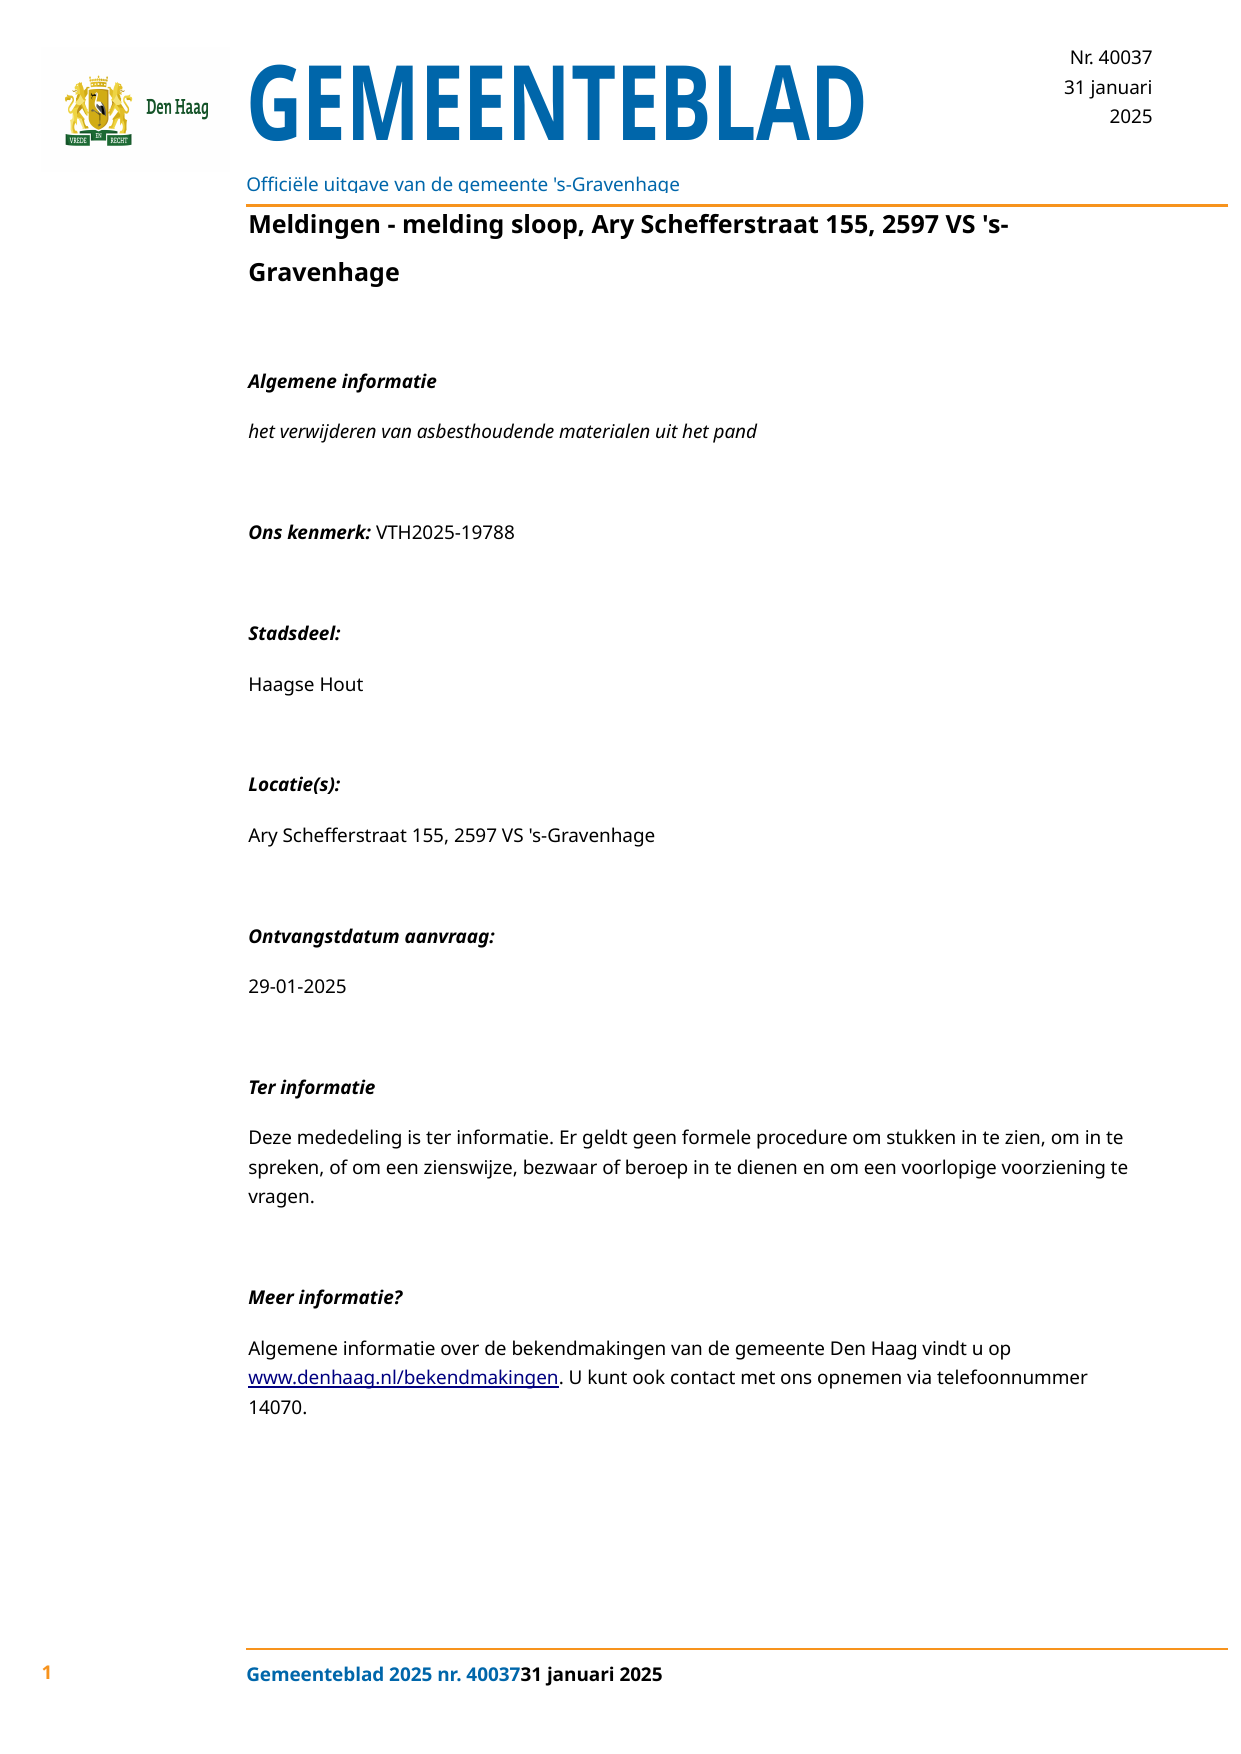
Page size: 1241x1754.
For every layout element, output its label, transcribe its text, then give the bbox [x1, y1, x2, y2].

text Stadsdeel: [248, 620, 1152, 646]
text 29-01-2025 [248, 973, 1152, 999]
text Meer informatie? [248, 1284, 1152, 1310]
text Algemene informatie over de bekendmakingen van de gemeente Den Haag vindt u op www.denhaag.nl/bekendmakingen. U kunt ook contact met ons opnemen via telefoonnummer 14070. [248, 1335, 1152, 1420]
text Haagse Hout [248, 671, 1152, 697]
text Ter informatie [248, 1074, 1152, 1100]
text het verwijderen van asbesthoudende materialen uit het pand [248, 419, 1152, 444]
text Meldingen - melding sloop, Ary Schefferstraat 155, 2597 VS 's-Gravenhage [248, 207, 1152, 288]
text Locatie(s): [248, 772, 1152, 797]
text Ontvangstdatum aanvraag: [248, 923, 1152, 949]
text Deze mededeling is ter informatie. Er geldt geen formele procedure om stukken in te zien, om in te spreken, of om een zienswijze, bezwaar of beroep in te dienen en om een voorlopige voorziening te vragen. [248, 1124, 1152, 1209]
text Ary Schefferstraat 155, 2597 VS 's-Gravenhage [248, 822, 1152, 848]
picture [41, 47, 231, 172]
text Ons kenmerk: VTH2025-19788 [248, 519, 1152, 545]
text Algemene informatie [248, 368, 1152, 394]
